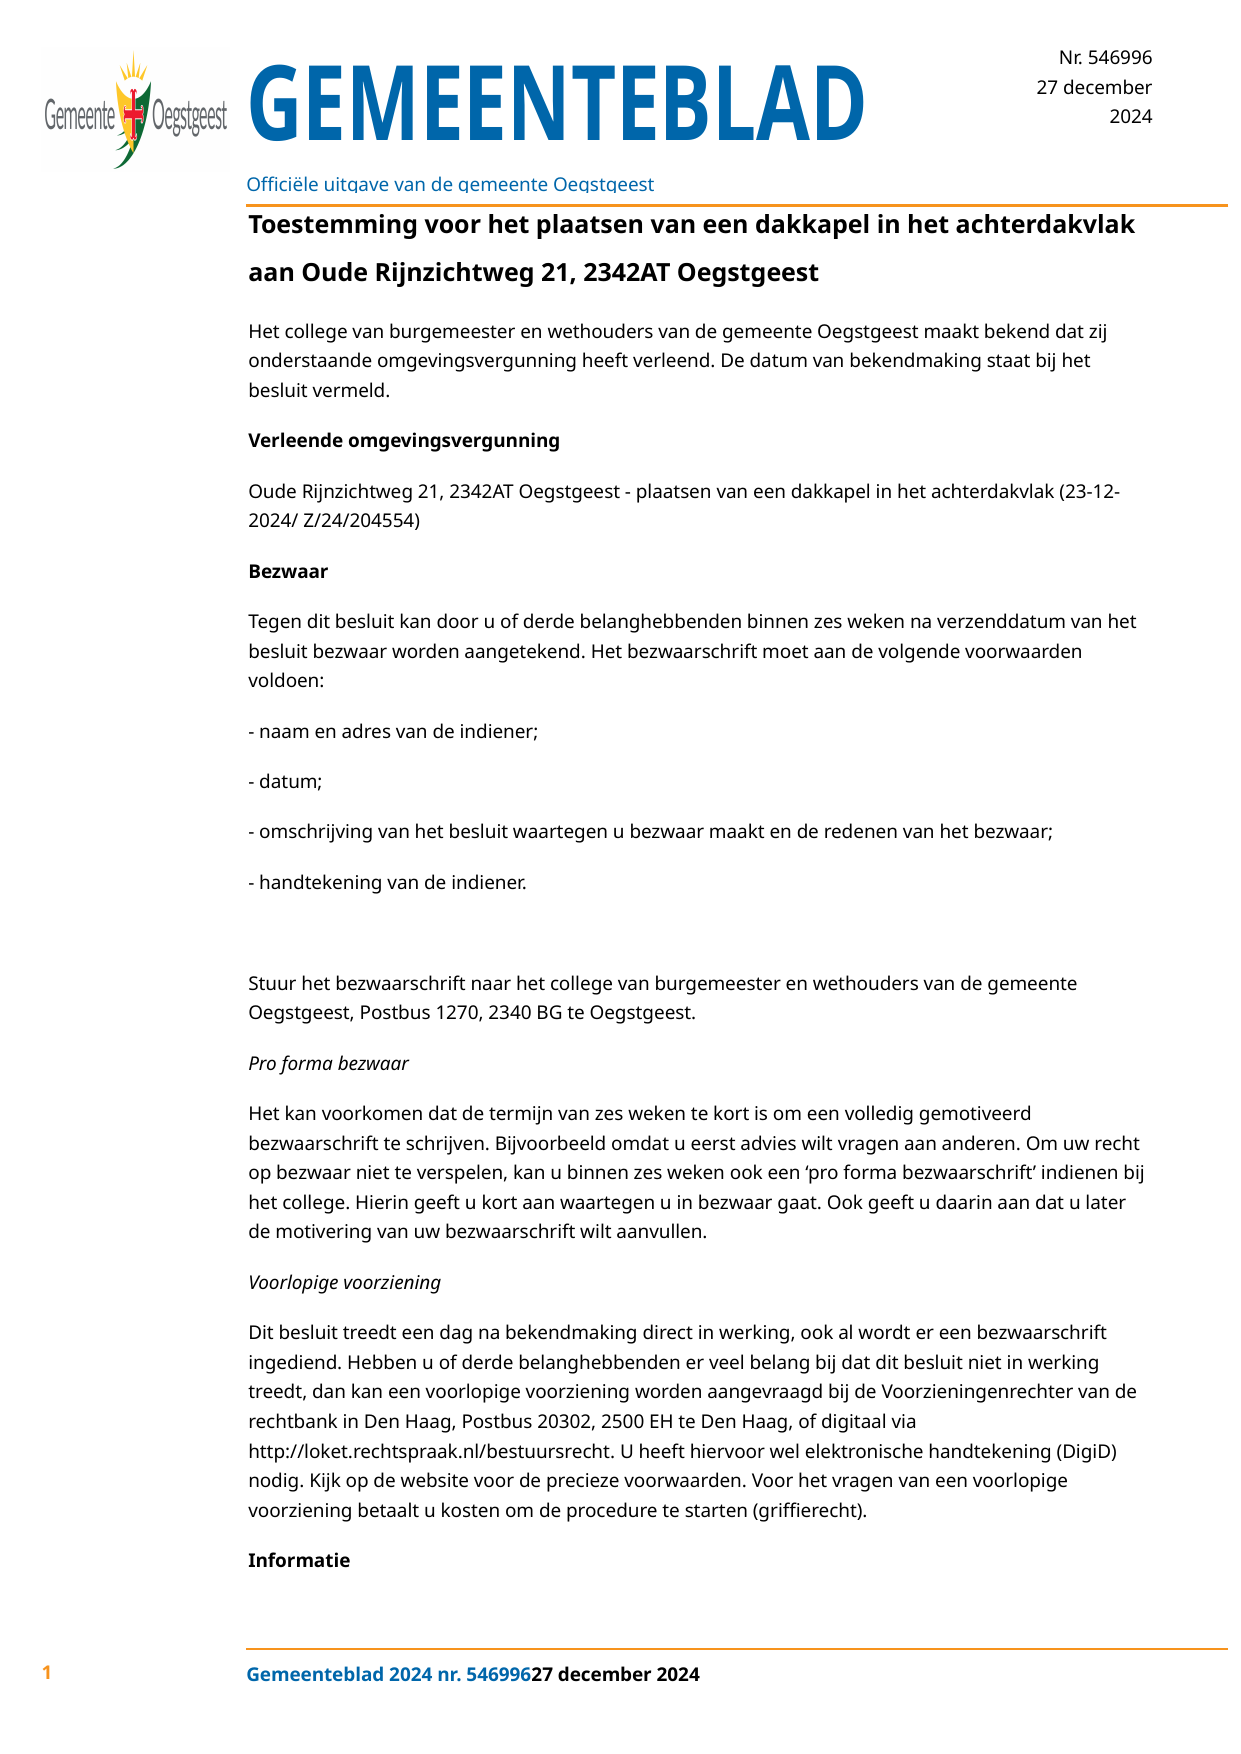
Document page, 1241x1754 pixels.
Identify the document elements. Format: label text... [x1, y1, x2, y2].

text Toestemming voor het plaatsen van een dakkapel in het achterdakvlak aan Oude Rijnzichtweg 21, 2342AT Oegstgeest [248, 207, 1152, 288]
picture [41, 47, 231, 172]
text Tegen dit besluit kan door u of derde belanghebbenden binnen zes weken na verzenddatum van het besluit bezwaar worden aangetekend. Het bezwaarschrift moet aan de volgende voorwaarden voldoen: [248, 608, 1152, 693]
text - datum; [248, 768, 1152, 794]
text Voorlopige voorziening [248, 1269, 1152, 1295]
text - handtekening van de indiener. [248, 869, 1152, 895]
text Stuur het bezwaarschrift naar het college van burgemeester en wethouders van de gemeente Oegstgeest, Postbus 1270, 2340 BG te Oegstgeest. [248, 970, 1152, 1025]
text Het college van burgemeester en wethouders van de gemeente Oegstgeest maakt bekend dat zij onderstaande omgevingsvergunning heeft verleend. De datum van bekendmaking staat bij het besluit vermeld. [248, 318, 1152, 403]
text Het kan voorkomen dat de termijn van zes weken te kort is om een volledig gemotiveerd bezwaarschrift te schrijven. Bijvoorbeeld omdat u eerst advies wilt vragen aan anderen. Om uw recht op bezwaar niet te verspelen, kan u binnen zes weken ook een ‘pro forma bezwaarschrift’ indienen bij het college. Hierin geeft u kort aan waartegen u in bezwaar gaat. Ook geeft u daarin aan dat u later de motivering van uw bezwaarschrift wilt aanvullen. [248, 1100, 1152, 1244]
text Oude Rijnzichtweg 21, 2342AT Oegstgeest - plaatsen van een dakkapel in het achterdakvlak (23-12-2024/ Z/24/204554) [248, 478, 1152, 533]
text - naam en adres van de indiener; [248, 718, 1152, 744]
text Bezwaar [248, 558, 1152, 584]
text - omschrijving van het besluit waartegen u bezwaar maakt en de redenen van het bezwaar; [248, 819, 1152, 844]
text Dit besluit treedt een dag na bekendmaking direct in werking, ook al wordt er een bezwaarschrift ingediend. Hebben u of derde belanghebbenden er veel belang bij dat dit besluit niet in werking treedt, dan kan een voorlopige voorziening worden aangevraagd bij de Voorzieningenrechter van de rechtbank in Den Haag, Postbus 20302, 2500 EH te Den Haag, of digitaal via http://loket.rechtspraak.nl/bestuursrecht. U heeft hiervoor wel elektronische handtekening (DigiD) nodig. Kijk op de website voor de precieze voorwaarden. Voor het vragen van een voorlopige voorziening betaalt u kosten om de procedure te starten (griffierecht). [248, 1319, 1152, 1523]
text Pro forma bezwaar [248, 1050, 1152, 1076]
text Verleende omgevingsvergunning [248, 427, 1152, 453]
text Informatie [248, 1547, 1152, 1573]
